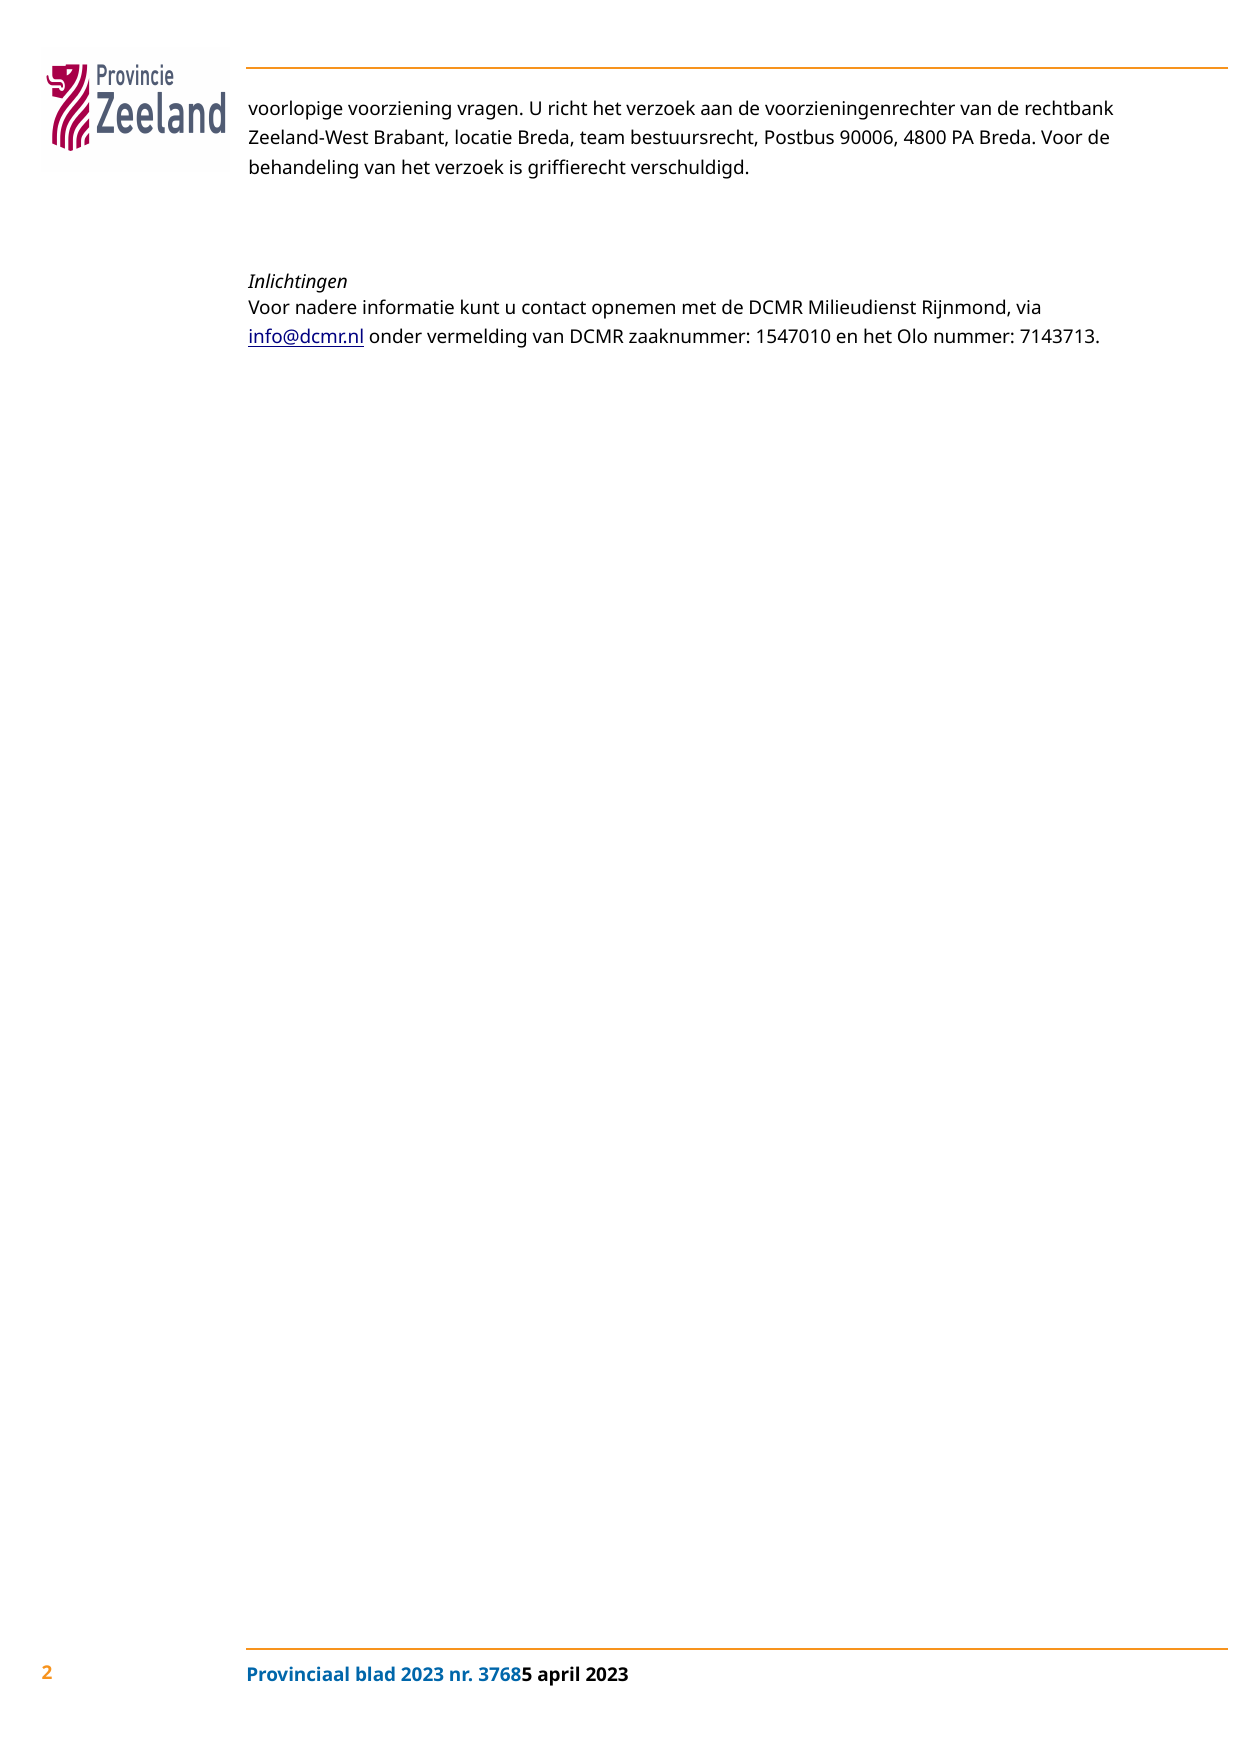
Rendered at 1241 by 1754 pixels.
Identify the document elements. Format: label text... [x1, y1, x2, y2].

text Inlichtingen [248, 268, 1152, 294]
text Voor nadere informatie kunt u contact opnemen met de DCMR Milieudienst Rijnmond, via info@dcmr.nl onder vermelding van DCMR zaaknummer: 1547010 en het Olo nummer: 7143713. [248, 294, 1152, 349]
text voorlopige voorziening vragen. U richt het verzoek aan de voorzieningenrechter van de rechtbank Zeeland-West Brabant, locatie Breda, team bestuursrecht, Postbus 90006, 4800 PA Breda. Voor de behandeling van het verzoek is griffierecht verschuldigd. [248, 95, 1152, 180]
picture [41, 47, 231, 172]
